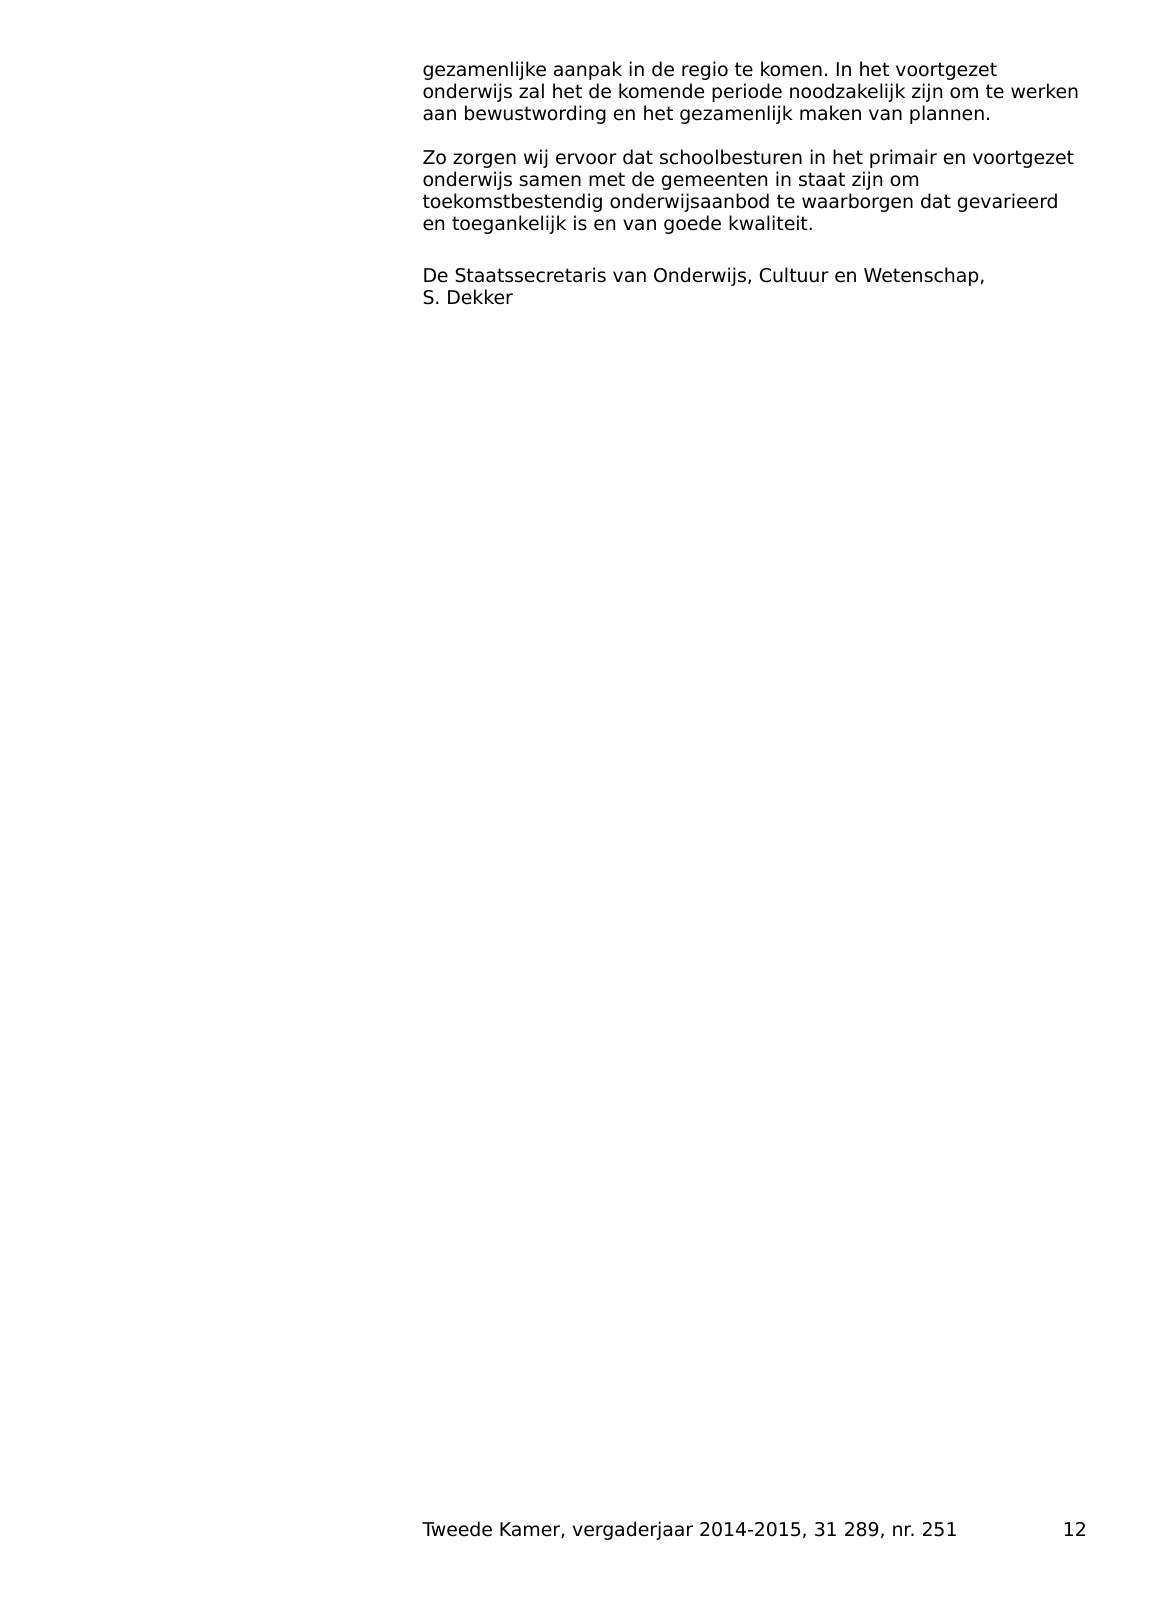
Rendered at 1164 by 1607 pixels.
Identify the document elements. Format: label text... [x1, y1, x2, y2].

text De Staatssecretaris van Onderwijs, Cultuur en Wetenschap, S. Dekker [422, 265, 1087, 309]
text Zo zorgen wij ervoor dat schoolbesturen in het primair en voortgezet onderwijs samen met de gemeenten in staat zijn om toekomstbestendig onderwijsaanbod te waarborgen dat gevarieerd en toegankelijk is en van goede kwaliteit. [422, 147, 1087, 235]
text gezamenlijke aanpak in de regio te komen. In het voortgezet onderwijs zal het de komende periode noodzakelijk zijn om te werken aan bewustwording en het gezamenlijk maken van plannen. [422, 59, 1087, 125]
